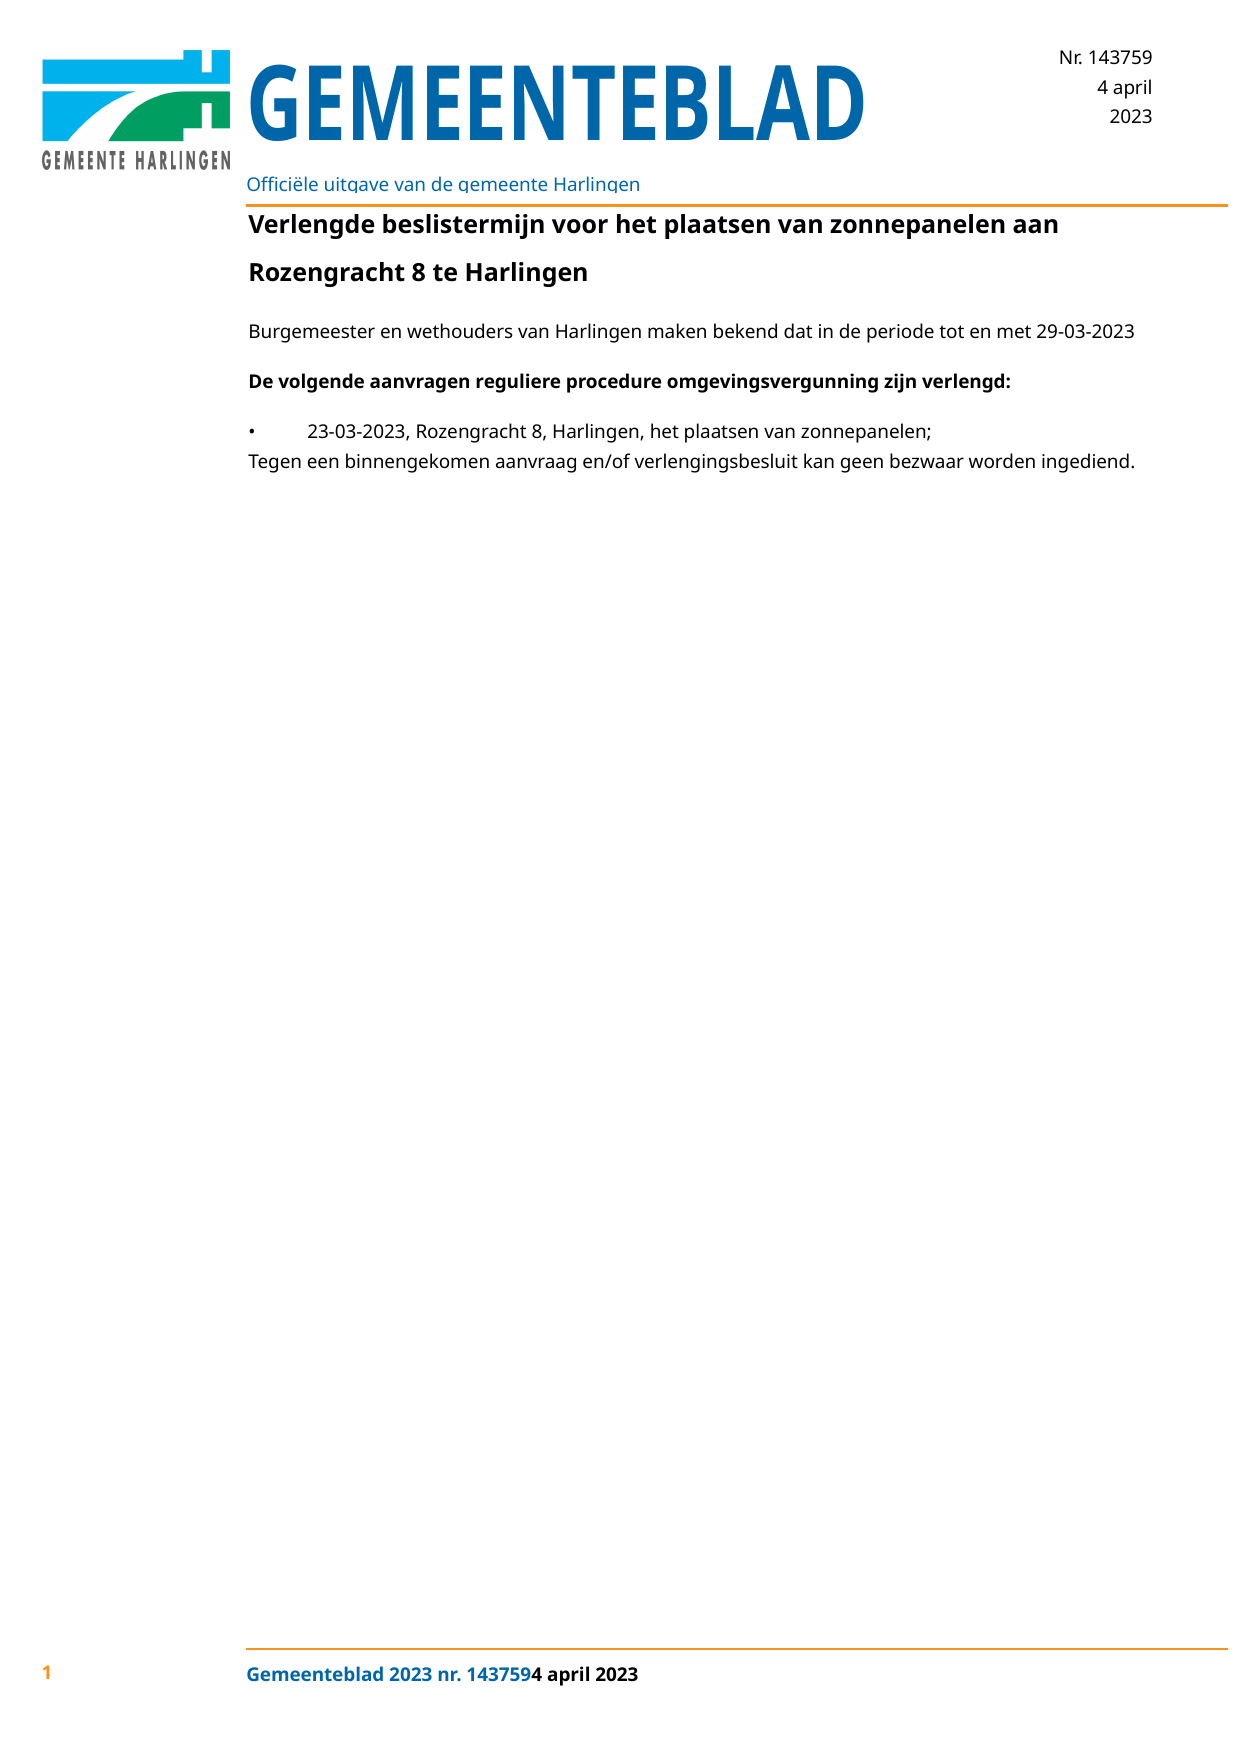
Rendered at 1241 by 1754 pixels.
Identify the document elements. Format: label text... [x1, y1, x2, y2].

text Verlengde beslistermijn voor het plaatsen van zonnepanelen aan Rozengracht 8 te Harlingen [248, 207, 1152, 288]
list 23-03-2023, Rozengracht 8, Harlingen, het plaatsen van zonnepanelen; [248, 419, 1152, 444]
picture [41, 47, 231, 172]
text Tegen een binnengekomen aanvraag en/of verlengingsbesluit kan geen bezwaar worden ingediend. [248, 448, 1152, 474]
text Burgemeester en wethouders van Harlingen maken bekend dat in de periode tot en met 29-03-2023 [248, 318, 1152, 344]
text De volgende aanvragen reguliere procedure omgevingsvergunning zijn verlengd: [248, 368, 1152, 394]
